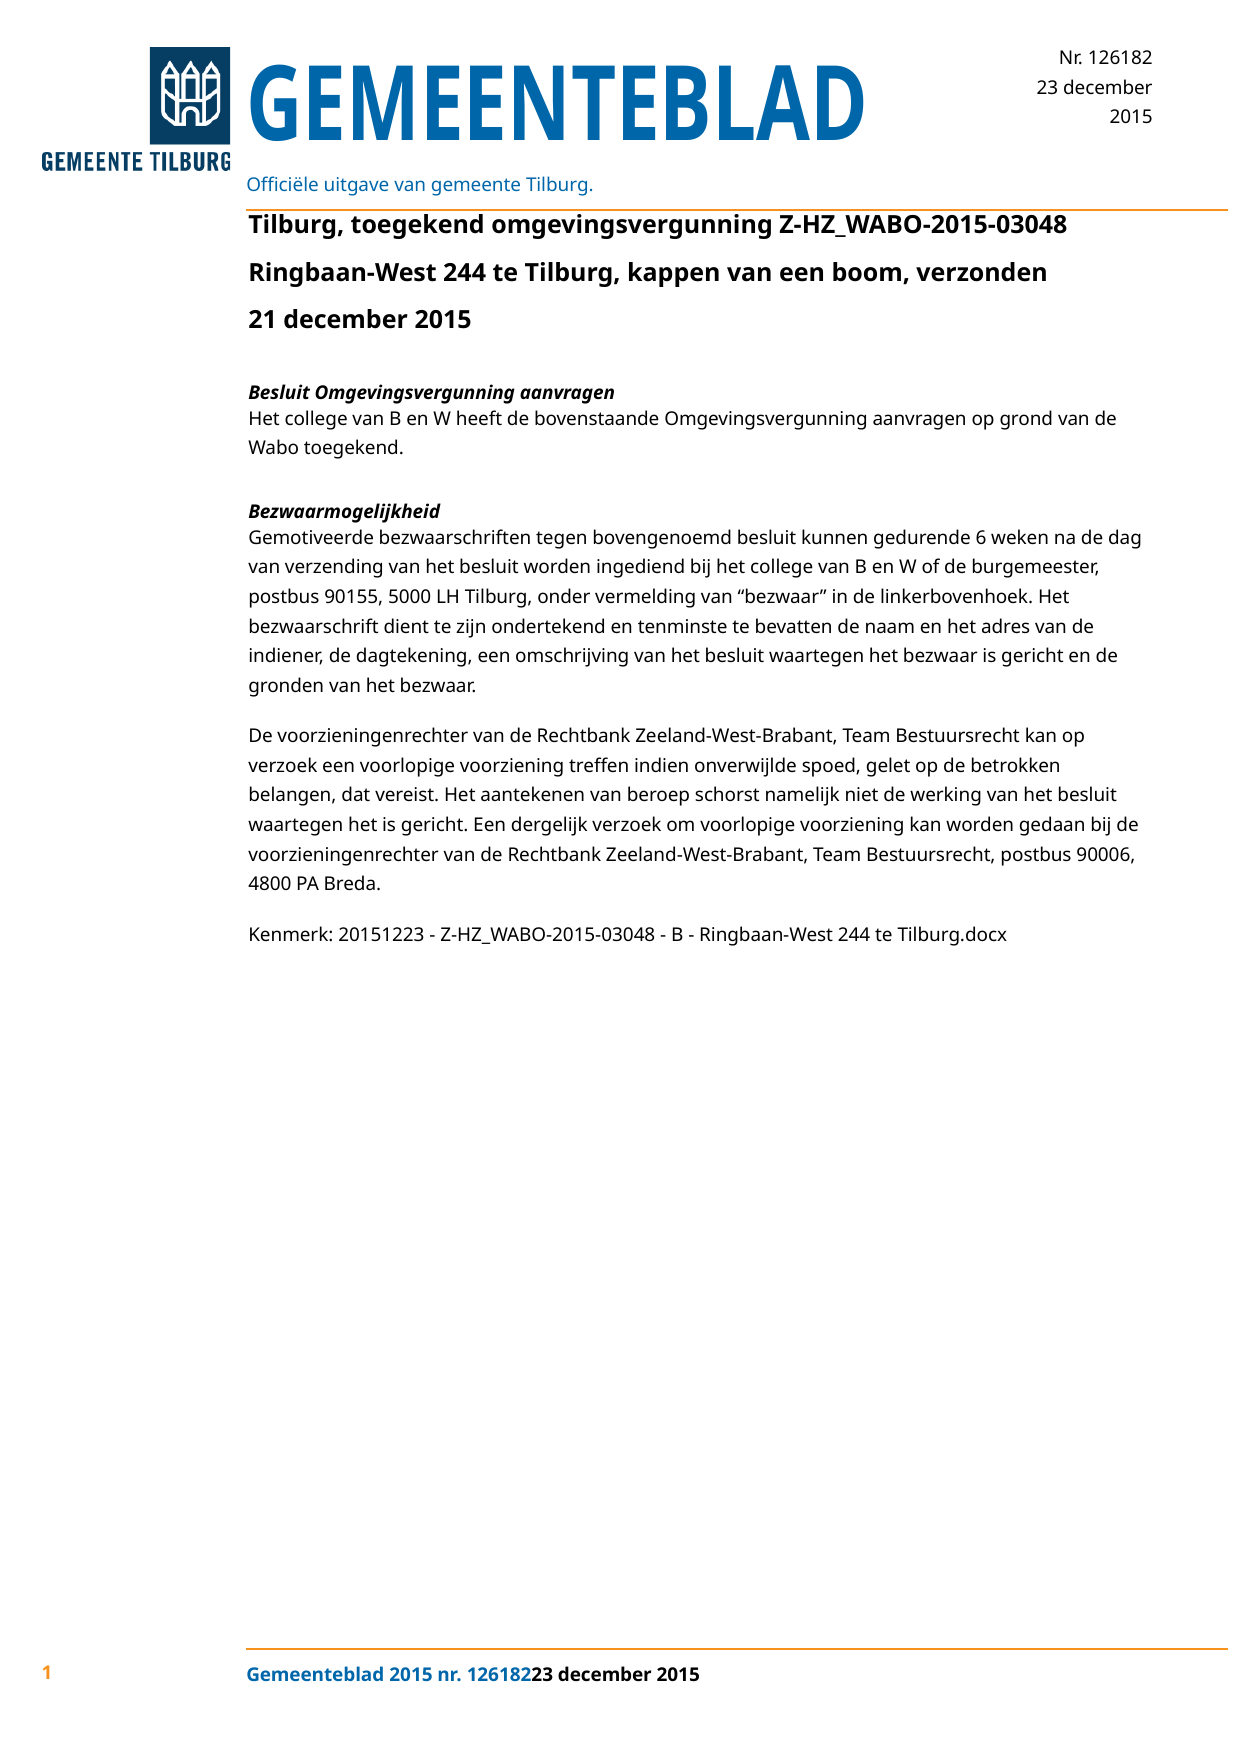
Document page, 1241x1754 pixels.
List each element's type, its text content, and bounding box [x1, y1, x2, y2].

text De voorzieningenrechter van de Rechtbank Zeeland-West-Brabant, Team Bestuursrecht kan op verzoek een voorlopige voorziening treffen indien onverwijlde spoed, gelet op de betrokken belangen, dat vereist. Het aantekenen van beroep schorst namelijk niet de werking van het besluit waartegen het is gericht. Een dergelijk verzoek om voorlopige voorziening kan worden gedaan bij de voorzieningenrechter van de Rechtbank Zeeland-West-Brabant, Team Bestuursrecht, postbus 90006, 4800 PA Breda. [248, 722, 1152, 896]
text Het college van B en W heeft de bovenstaande Omgevingsvergunning aanvragen op grond van de Wabo toegekend. [248, 405, 1152, 460]
text Gemotiveerde bezwaarschriften tegen bovengenoemd besluit kunnen gedurende 6 weken na de dag van verzending van het besluit worden ingediend bij het college van B en W of de burgemeester, postbus 90155, 5000 LH Tilburg, onder vermelding van “bezwaar” in de linkerbovenhoek. Het bezwaarschrift dient te zijn ondertekend en tenminste te bevatten de naam en het adres van de indiener, de dagtekening, een omschrijving van het besluit waartegen het bezwaar is gericht en de gronden van het bezwaar. [248, 524, 1152, 698]
text Kenmerk: 20151223 - Z-HZ_WABO-2015-03048 - B - Ringbaan-West 244 te Tilburg.docx [248, 921, 1152, 946]
text Tilburg, toegekend omgevingsvergunning Z-HZ_WABO-2015-03048 Ringbaan-West 244 te Tilburg, kappen van een boom, verzonden 21 december 2015 [248, 211, 1152, 336]
text Besluit Omgevingsvergunning aanvragen [248, 379, 1152, 405]
text Bezwaarmogelijkheid [248, 498, 1152, 524]
picture [41, 47, 231, 172]
